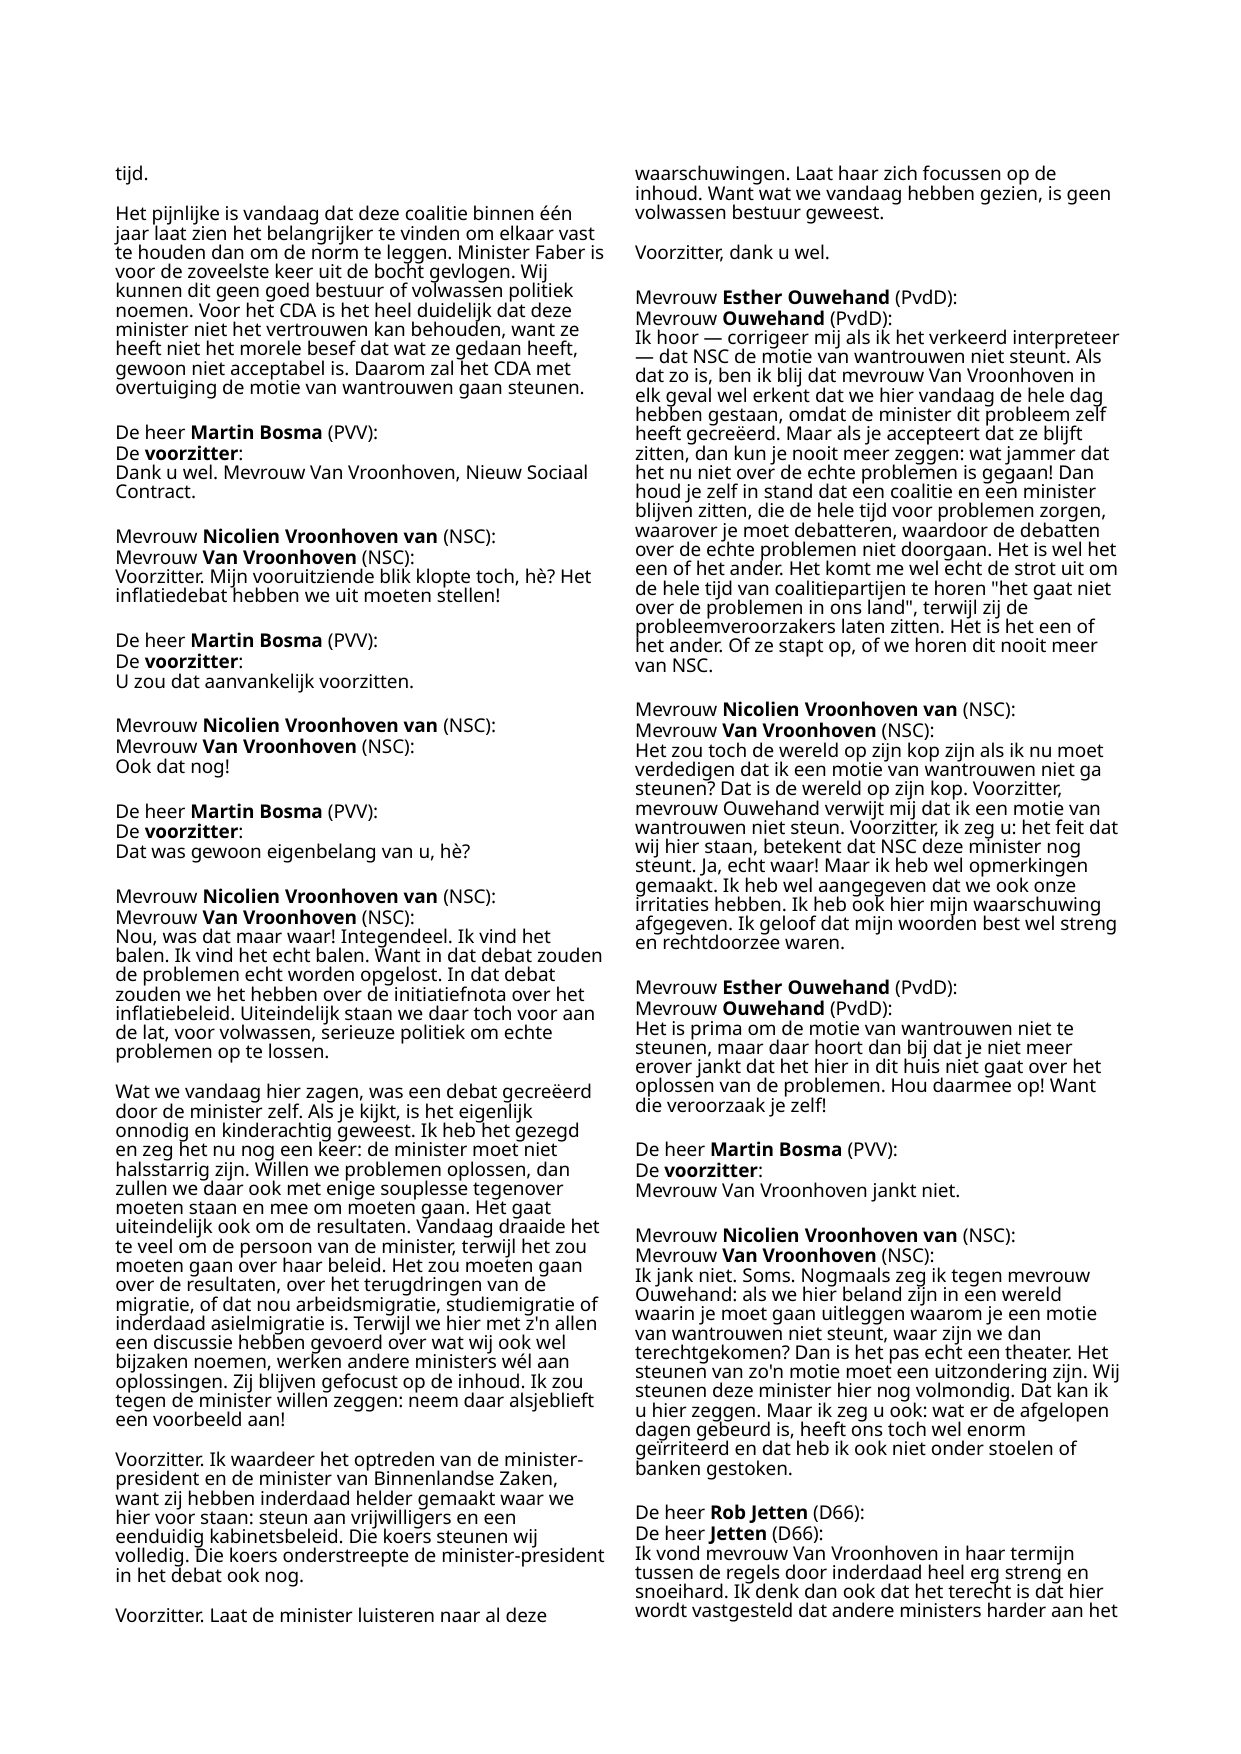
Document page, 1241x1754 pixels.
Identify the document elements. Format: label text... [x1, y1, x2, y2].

text De voorzitter: [115, 823, 605, 843]
text Mevrouw Van Vroonhoven (NSC): [635, 722, 1125, 742]
text De heer Martin Bosma (PVV): [635, 1137, 1125, 1162]
text Mevrouw Van Vroonhoven (NSC): [635, 1247, 1125, 1267]
text De heer Martin Bosma (PVV): [115, 419, 605, 444]
text Dat was gewoon eigenbelang van u, hè? [115, 843, 605, 862]
text Mevrouw Ouwehand (PvdD): [635, 1000, 1125, 1019]
text Voorzitter, dank u wel. [635, 244, 1125, 263]
text Het pijnlijke is vandaag dat deze coalitie binnen één jaar laat zien het belangrijker te vinden om elkaar vast te houden dan om de norm te leggen. Minister Faber is voor de zoveelste keer uit de bocht gevlogen. Wij kunnen dit geen goed bestuur of volwassen politiek noemen. Voor het CDA is het heel duidelijk dat deze minister niet het vertrouwen kan behouden, want ze heeft niet het morele besef dat wat ze gedaan heeft, gewoon niet acceptabel is. Daarom zal het CDA met overtuiging de motie van wantrouwen gaan steunen. [115, 205, 605, 398]
text De heer Martin Bosma (PVV): [115, 628, 605, 653]
text De voorzitter: [635, 1162, 1125, 1182]
text Mevrouw Van Vroonhoven jankt niet. [635, 1182, 1125, 1201]
text De voorzitter: [115, 653, 605, 673]
text Voorzitter. Mijn vooruitziende blik klopte toch, hè? Het inflatiedebat hebben we uit moeten stellen! [115, 568, 605, 607]
text De heer Jetten (D66): [635, 1525, 1125, 1544]
text De heer Martin Bosma (PVV): [115, 798, 605, 823]
text Het zou toch de wereld op zijn kop zijn als ik nu moet verdedigen dat ik een motie van wantrouwen niet ga steunen? Dat is de wereld op zijn kop. Voorzitter, mevrouw Ouwehand verwijt mij dat ik een motie van wantrouwen niet steun. Voorzitter, ik zeg u: het feit dat wij hier staan, betekent dat NSC deze minister nog steunt. Ja, echt waar! Maar ik heb wel opmerkingen gemaakt. Ik heb wel aangegeven dat we ook onze irritaties hebben. Ik heb ook hier mijn waarschuwing afgegeven. Ik geloof dat mijn woorden best wel streng en rechtdoorzee waren. [635, 742, 1125, 954]
text Ik hoor — corrigeer mij als ik het verkeerd interpreteer — dat NSC de motie van wantrouwen niet steunt. Als dat zo is, ben ik blij dat mevrouw Van Vroonhoven in elk geval wel erkent dat we hier vandaag de hele dag hebben gestaan, omdat de minister dit probleem zelf heeft gecreëerd. Maar als je accepteert dat ze blijft zitten, dan kun je nooit meer zeggen: wat jammer dat het nu niet over de echte problemen is gegaan! Dan houd je zelf in stand dat een coalitie en een minister blijven zitten, die de hele tijd voor problemen zorgen, waarover je moet debatteren, waardoor de debatten over de echte problemen niet doorgaan. Het is wel het een of het ander. Het komt me wel echt de strot uit om de hele tijd van coalitiepartijen te horen "het gaat niet over de problemen in ons land", terwijl zij de probleemveroorzakers laten zitten. Het is het een of het ander. Of ze stapt op, of we horen dit nooit meer van NSC. [635, 329, 1125, 676]
text Mevrouw Nicolien Vroonhoven van (NSC): [635, 697, 1125, 722]
text Dank u wel. Mevrouw Van Vroonhoven, Nieuw Sociaal Contract. [115, 464, 605, 502]
text Ook dat nog! [115, 758, 605, 777]
text Mevrouw Ouwehand (PvdD): [635, 310, 1125, 329]
text De voorzitter: [115, 444, 605, 464]
text Mevrouw Nicolien Vroonhoven van (NSC): [635, 1222, 1125, 1247]
text Mevrouw Van Vroonhoven (NSC): [115, 549, 605, 568]
text Mevrouw Esther Ouwehand (PvdD): [635, 284, 1125, 310]
text U zou dat aanvankelijk voorzitten. [115, 673, 605, 692]
text Mevrouw Nicolien Vroonhoven van (NSC): [115, 523, 605, 549]
text Mevrouw Nicolien Vroonhoven van (NSC): [115, 883, 605, 909]
text waarschuwingen. Laat haar zich focussen op de inhoud. Want wat we vandaag hebben gezien, is geen volwassen bestuur geweest. [635, 165, 1125, 223]
text Wat we vandaag hier zagen, was een debat gecreëerd door de minister zelf. Als je kijkt, is het eigenlijk onnodig en kinderachtig geweest. Ik heb het gezegd en zeg het nu nog een keer: de minister moet niet halsstarrig zijn. Willen we problemen oplossen, dan zullen we daar ook met enige souplesse tegenover moeten staan en mee om moeten gaan. Het gaat uiteindelijk ook om de resultaten. Vandaag draaide het te veel om de persoon van de minister, terwijl het zou moeten gaan over haar beleid. Het zou moeten gaan over de resultaten, over het terugdringen van de migratie, of dat nou arbeidsmigratie, studiemigratie of inderdaad asielmigratie is. Terwijl we hier met z'n allen een discussie hebben gevoerd over wat wij ook wel bijzaken noemen, werken andere ministers wél aan oplossingen. Zij blijven gefocust op de inhoud. Ik zou tegen de minister willen zeggen: neem daar alsjeblieft een voorbeeld aan! [115, 1083, 605, 1430]
text Voorzitter. Ik waardeer het optreden van de minister-president en de minister van Binnenlandse Zaken, want zij hebben inderdaad helder gemaakt waar we hier voor staan: steun aan vrijwilligers en een eenduidig kabinetsbeleid. Die koers steunen wij volledig. Die koers onderstreepte de minister-president in het debat ook nog. [115, 1451, 605, 1586]
text Mevrouw Nicolien Vroonhoven van (NSC): [115, 713, 605, 738]
text De heer Rob Jetten (D66): [635, 1499, 1125, 1525]
text Voorzitter. Laat de minister luisteren naar al deze [115, 1607, 605, 1626]
text Ik vond mevrouw Van Vroonhoven in haar termijn tussen de regels door inderdaad heel erg streng en snoeihard. Ik denk dan ook dat het terecht is dat hier wordt vastgesteld dat andere ministers harder aan het [635, 1544, 1125, 1622]
text Het is prima om de motie van wantrouwen niet te steunen, maar daar hoort dan bij dat je niet meer erover jankt dat het hier in dit huis niet gaat over het oplossen van de problemen. Hou daarmee op! Want die veroorzaak je zelf! [635, 1019, 1125, 1116]
text Mevrouw Van Vroonhoven (NSC): [115, 738, 605, 758]
text Ik jank niet. Soms. Nogmaals zeg ik tegen mevrouw Ouwehand: als we hier beland zijn in een wereld waarin je moet gaan uitleggen waarom je een motie van wantrouwen niet steunt, waar zijn we dan terechtgekomen? Dan is het pas echt een theater. Het steunen van zo'n motie moet een uitzondering zijn. Wij steunen deze minister hier nog volmondig. Dat kan ik u hier zeggen. Maar ik zeg u ook: wat er de afgelopen dagen gebeurd is, heeft ons toch wel enorm geïrriteerd en dat heb ik ook niet onder stoelen of banken gestoken. [635, 1267, 1125, 1479]
text tijd. [115, 165, 605, 184]
text Mevrouw Esther Ouwehand (PvdD): [635, 974, 1125, 1000]
text Nou, was dat maar waar! Integendeel. Ik vind het balen. Ik vind het echt balen. Want in dat debat zouden de problemen echt worden opgelost. In dat debat zouden we het hebben over de initiatiefnota over het inflatiebeleid. Uiteindelijk staan we daar toch voor aan de lat, voor volwassen, serieuze politiek om echte problemen op te lossen. [115, 928, 605, 1063]
text Mevrouw Van Vroonhoven (NSC): [115, 909, 605, 928]
